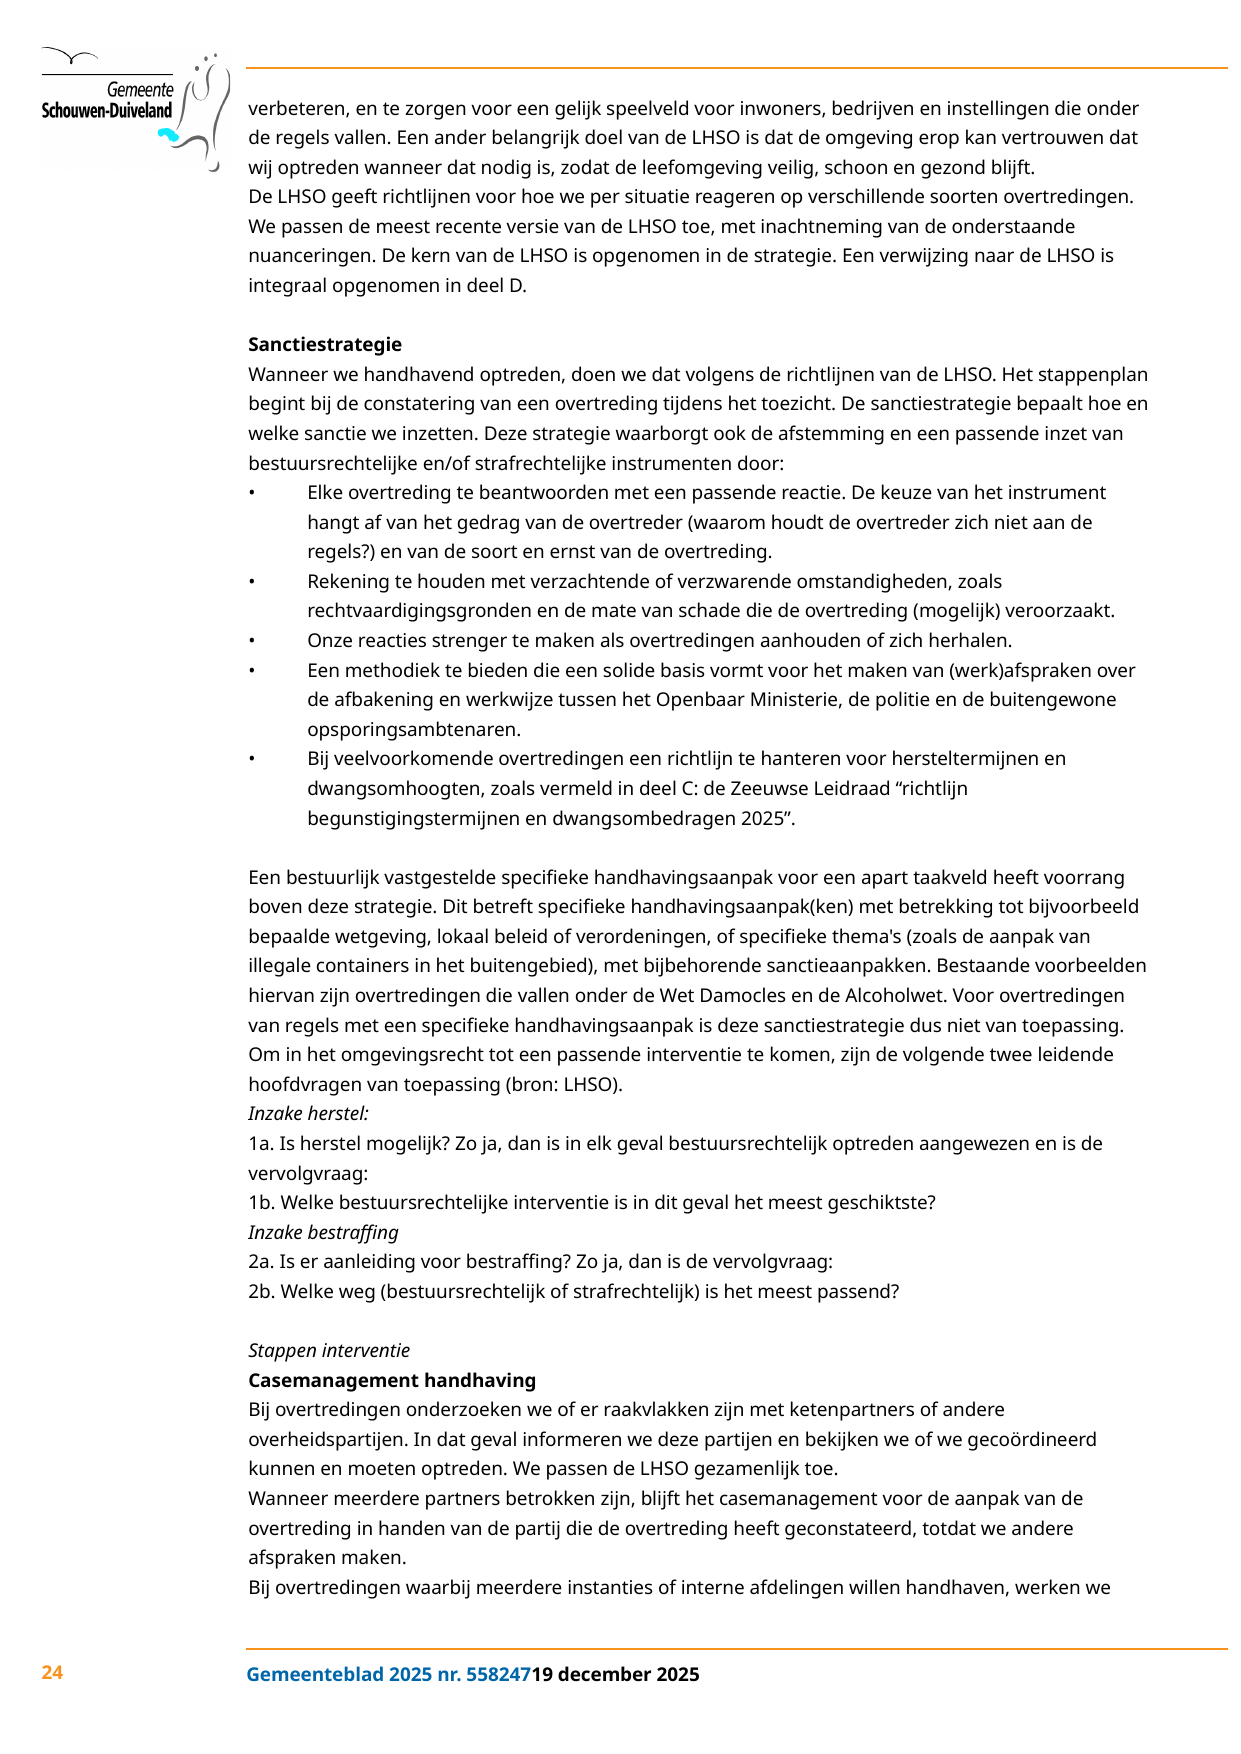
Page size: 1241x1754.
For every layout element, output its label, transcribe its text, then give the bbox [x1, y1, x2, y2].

text verbeteren, en te zorgen voor een gelijk speelveld voor inwoners, bedrijven en instellingen die onder de regels vallen. Een ander belangrijk doel van de LHSO is dat de omgeving erop kan vertrouwen dat wij optreden wanneer dat nodig is, zodat de leefomgeving veilig, schoon en gezond blijft. [248, 95, 1152, 180]
list Een methodiek te bieden die een solide basis vormt voor het maken van (werk)afspraken over de afbakening en werkwijze tussen het Openbaar Ministerie, de politie en de buitengewone opsporingsambtenaren. [248, 657, 1152, 742]
text 1b. Welke bestuursrechtelijke interventie is in dit geval het meest geschiktste? [248, 1189, 1152, 1215]
text Bij overtredingen waarbij meerdere instanties of interne afdelingen willen handhaven, werken we [248, 1574, 1152, 1600]
text 2a. Is er aanleiding voor bestraffing? Zo ja, dan is de vervolgvraag: [248, 1248, 1152, 1274]
text Inzake herstel: [248, 1101, 1152, 1126]
picture [41, 47, 231, 172]
text Stappen interventie [248, 1337, 1152, 1363]
text 2b. Welke weg (bestuursrechtelijk of strafrechtelijk) is het meest passend? [248, 1278, 1152, 1304]
list Rekening te houden met verzachtende of verzwarende omstandigheden, zoals rechtvaardigingsgronden en de mate van schade die de overtreding (mogelijk) veroorzaakt. [248, 568, 1152, 623]
text Wanneer we handhavend optreden, doen we dat volgens de richtlijnen van de LHSO. Het stappenplan begint bij de constatering van een overtreding tijdens het toezicht. De sanctiestrategie bepaalt hoe en welke sanctie we inzetten. Deze strategie waarborgt ook de afstemming en een passende inzet van bestuursrechtelijke en/of strafrechtelijke instrumenten door: [248, 361, 1152, 476]
text 1a. Is herstel mogelijk? Zo ja, dan is in elk geval bestuursrechtelijk optreden aangewezen en is de vervolgvraag: [248, 1130, 1152, 1186]
text Bij overtredingen onderzoeken we of er raakvlakken zijn met ketenpartners of andere overheidspartijen. In dat geval informeren we deze partijen en bekijken we of we gecoördineerd kunnen en moeten optreden. We passen de LHSO gezamenlijk toe. [248, 1396, 1152, 1481]
text Om in het omgevingsrecht tot een passende interventie te komen, zijn de volgende twee leidende hoofdvragen van toepassing (bron: LHSO). [248, 1041, 1152, 1097]
list Elke overtreding te beantwoorden met een passende reactie. De keuze van het instrument hangt af van het gedrag van de overtreder (waarom houdt de overtreder zich niet aan de regels?) en van de soort en ernst van de overtreding. [248, 479, 1152, 564]
text Sanctiestrategie [248, 331, 1152, 357]
text Casemanagement handhaving [248, 1367, 1152, 1393]
text De LHSO geeft richtlijnen voor hoe we per situatie reageren op verschillende soorten overtredingen. We passen de meest recente versie van de LHSO toe, met inachtneming van de onderstaande nuanceringen. De kern van de LHSO is opgenomen in de strategie. Een verwijzing naar de LHSO is integraal opgenomen in deel D. [248, 183, 1152, 298]
text Inzake bestraffing [248, 1219, 1152, 1245]
text Wanneer meerdere partners betrokken zijn, blijft het casemanagement voor de aanpak van de overtreding in handen van de partij die de overtreding heeft geconstateerd, totdat we andere afspraken maken. [248, 1485, 1152, 1570]
text Een bestuurlijk vastgestelde specifieke handhavingsaanpak voor een apart taakveld heeft voorrang boven deze strategie. Dit betreft specifieke handhavingsaanpak(ken) met betrekking tot bijvoorbeeld bepaalde wetgeving, lokaal beleid of verordeningen, of specifieke thema's (zoals de aanpak van illegale containers in het buitengebied), met bijbehorende sanctieaanpakken. Bestaande voorbeelden hiervan zijn overtredingen die vallen onder de Wet Damocles en de Alcoholwet. Voor overtredingen van regels met een specifieke handhavingsaanpak is deze sanctiestrategie dus niet van toepassing. [248, 864, 1152, 1038]
list Bij veelvoorkomende overtredingen een richtlijn te hanteren voor hersteltermijnen en dwangsomhoogten, zoals vermeld in deel C: de Zeeuwse Leidraad “richtlijn begunstigingstermijnen en dwangsombedragen 2025”. [248, 746, 1152, 831]
list Onze reacties strenger te maken als overtredingen aanhouden of zich herhalen. [248, 627, 1152, 653]
